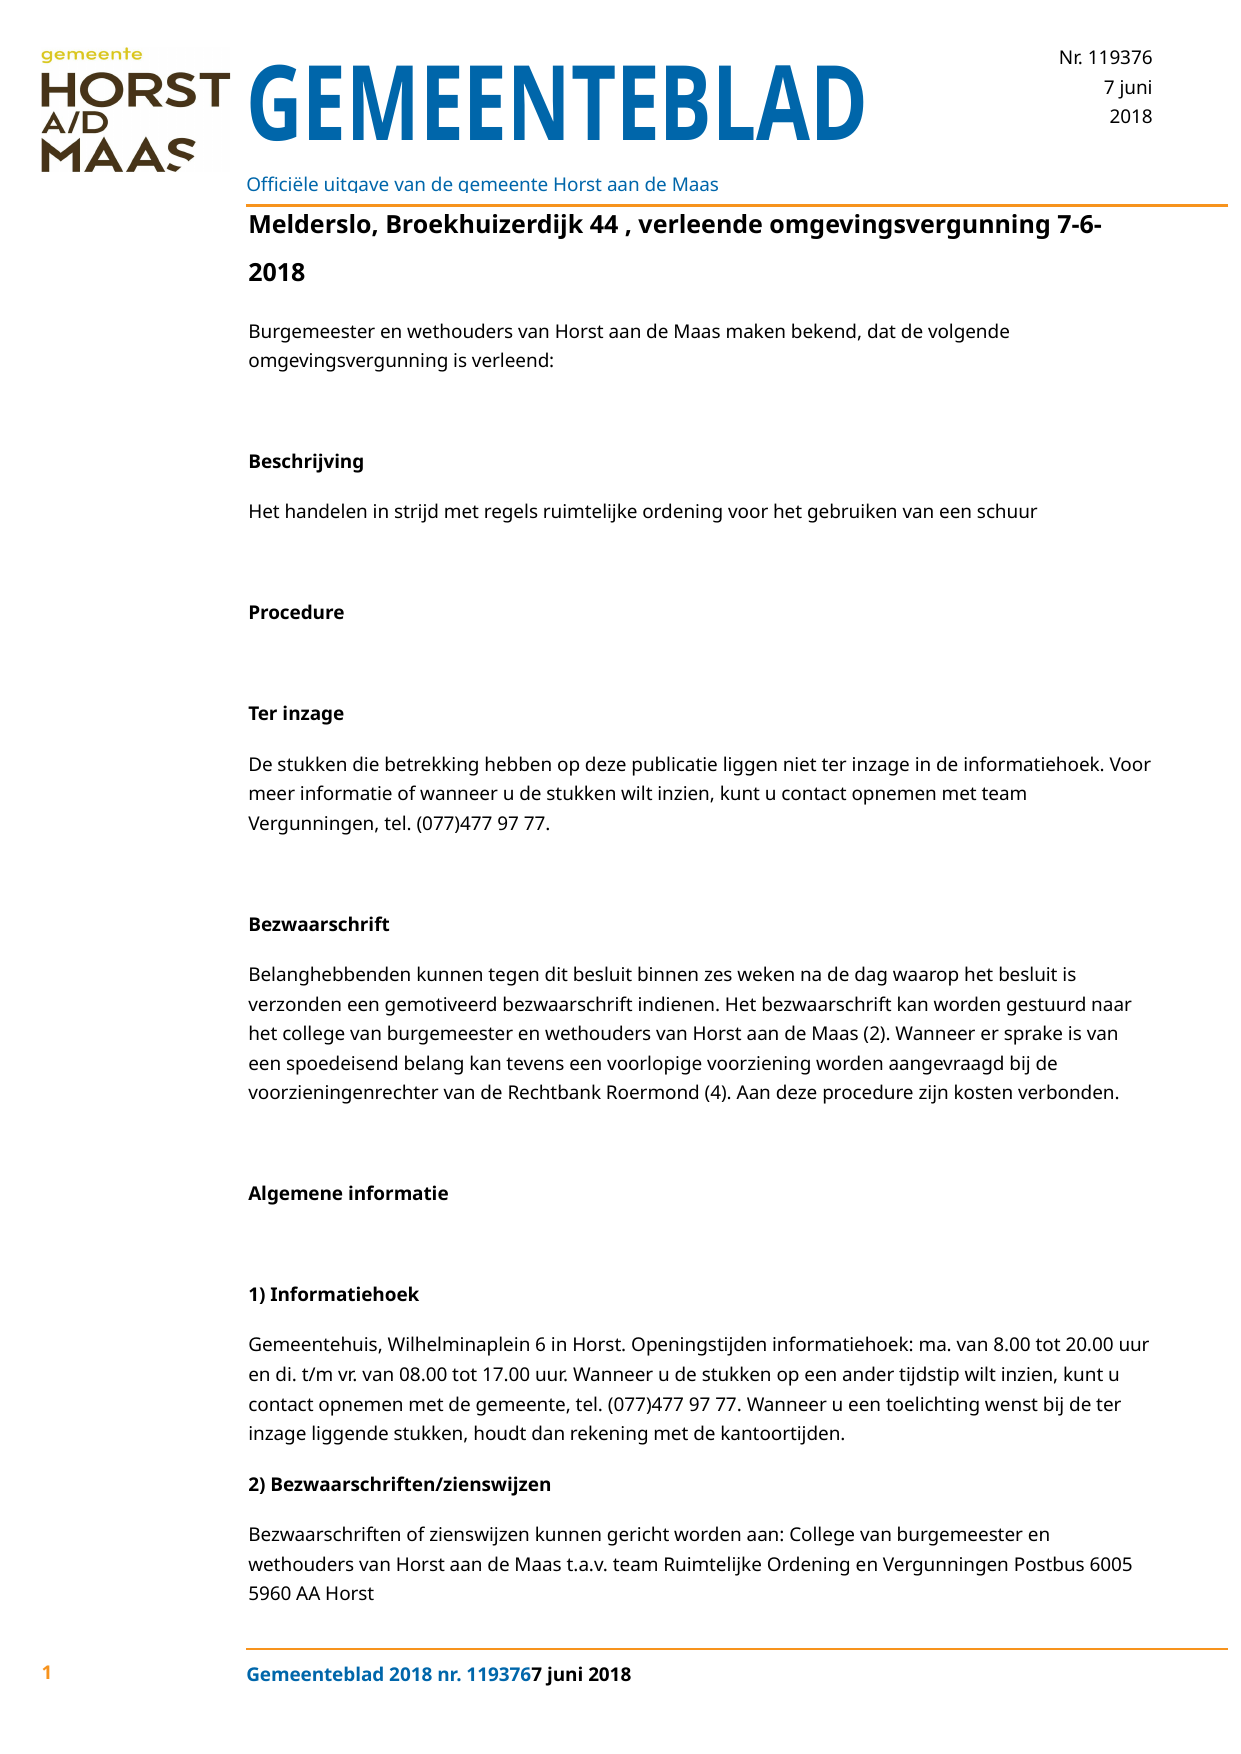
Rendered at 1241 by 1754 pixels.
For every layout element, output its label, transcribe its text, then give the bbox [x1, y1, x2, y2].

text Algemene informatie [248, 1180, 1152, 1206]
text Bezwaarschrift [248, 911, 1152, 937]
text Belanghebbenden kunnen tegen dit besluit binnen zes weken na de dag waarop het besluit is verzonden een gemotiveerd bezwaarschrift indienen. Het bezwaarschrift kan worden gestuurd naar het college van burgemeester en wethouders van Horst aan de Maas (2). Wanneer er sprake is van een spoedeisend belang kan tevens een voorlopige voorziening worden aangevraagd bij de voorzieningenrechter van de Rechtbank Roermond (4). Aan deze procedure zijn kosten verbonden. [248, 961, 1152, 1105]
text Bezwaarschriften of zienswijzen kunnen gericht worden aan: College van burgemeester en wethouders van Horst aan de Maas t.a.v. team Ruimtelijke Ordening en Vergunningen Postbus 6005 5960 AA Horst [248, 1521, 1152, 1606]
text Melderslo, Broekhuizerdijk 44 , verleende omgevingsvergunning 7-6-2018 [248, 207, 1152, 288]
text Ter inzage [248, 700, 1152, 726]
text Gemeentehuis, Wilhelminaplein 6 in Horst. Openingstijden informatiehoek: ma. van 8.00 tot 20.00 uur en di. t/m vr. van 08.00 tot 17.00 uur. Wanneer u de stukken op een ander tijdstip wilt inzien, kunt u contact opnemen met de gemeente, tel. (077)477 97 77. Wanneer u een toelichting wenst bij de ter inzage liggende stukken, houdt dan rekening met de kantoortijden. [248, 1332, 1152, 1446]
text Procedure [248, 599, 1152, 625]
text De stukken die betrekking hebben op deze publicatie liggen niet ter inzage in de informatiehoek. Voor meer informatie of wanneer u de stukken wilt inzien, kunt u contact opnemen met team Vergunningen, tel. (077)477 97 77. [248, 751, 1152, 836]
text Beschrijving [248, 448, 1152, 474]
text Het handelen in strijd met regels ruimtelijke ordening voor het gebruiken van een schuur [248, 499, 1152, 524]
text 2) Bezwaarschriften/zienswijzen [248, 1471, 1152, 1497]
text Burgemeester en wethouders van Horst aan de Maas maken bekend, dat de volgende omgevingsvergunning is verleend: [248, 318, 1152, 373]
picture [41, 47, 231, 172]
text 1) Informatiehoek [248, 1281, 1152, 1307]
